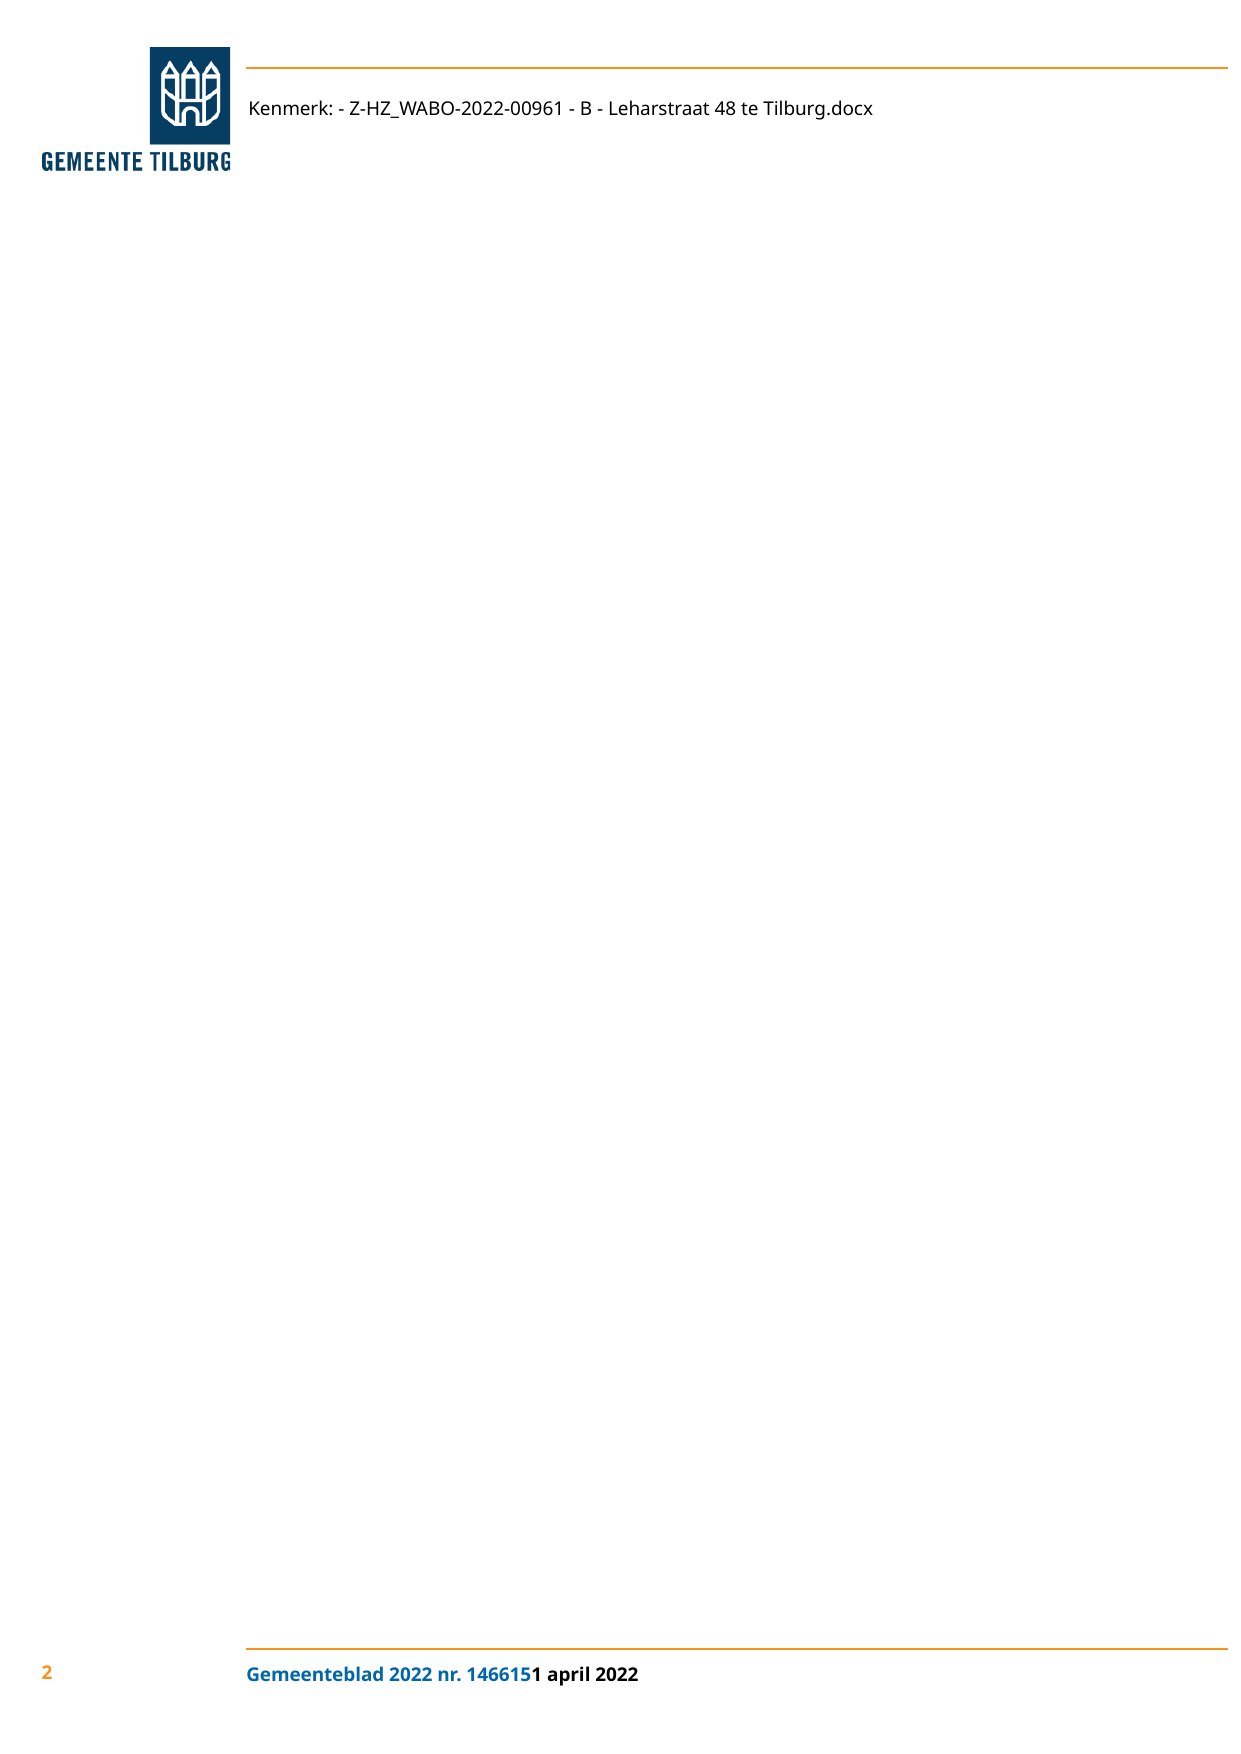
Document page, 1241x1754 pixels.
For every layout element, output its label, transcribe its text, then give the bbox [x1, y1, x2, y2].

picture [41, 47, 231, 172]
text Kenmerk: - Z-HZ_WABO-2022-00961 - B - Leharstraat 48 te Tilburg.docx [248, 95, 1152, 121]
